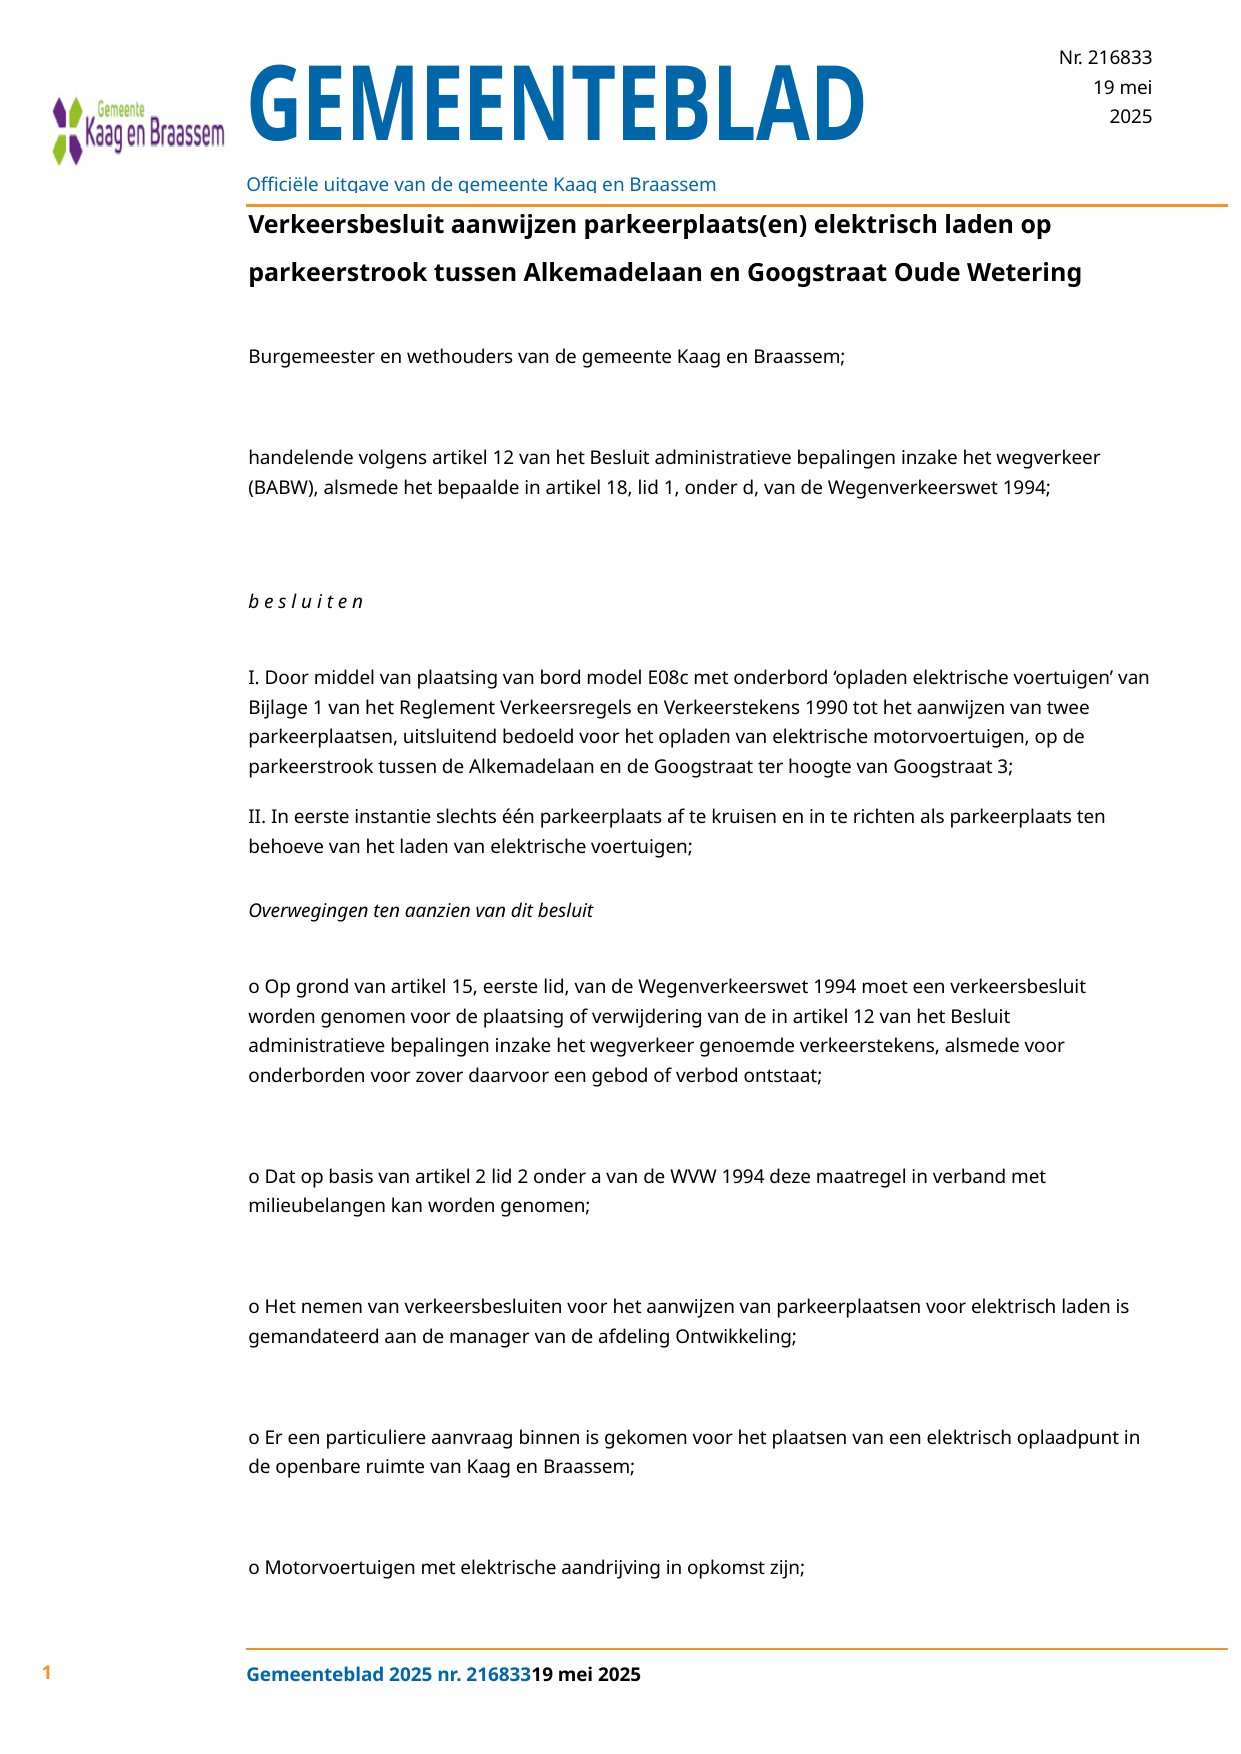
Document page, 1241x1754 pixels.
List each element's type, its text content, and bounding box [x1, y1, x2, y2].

text b e s l u i t e n [248, 588, 1152, 614]
text Burgemeester en wethouders van de gemeente Kaag en Braassem; [248, 344, 1152, 369]
text handelende volgens artikel 12 van het Besluit administratieve bepalingen inzake het wegverkeer (BABW), alsmede het bepaalde in artikel 18, lid 1, onder d, van de Wegenverkeerswet 1994; [248, 444, 1152, 500]
text o Motorvoertuigen met elektrische aandrijving in opkomst zijn; [248, 1554, 1152, 1580]
text Verkeersbesluit aanwijzen parkeerplaats(en) elektrisch laden op parkeerstrook tussen Alkemadelaan en Googstraat Oude Wetering [248, 207, 1152, 288]
text o Er een particuliere aanvraag binnen is gekomen voor het plaatsen van een elektrisch oplaadpunt in de openbare ruimte van Kaag en Braassem; [248, 1424, 1152, 1479]
text II. In eerste instantie slechts één parkeerplaats af te kruisen en in te richten als parkeerplaats ten behoeve van het laden van elektrische voertuigen; [248, 804, 1152, 859]
text Overwegingen ten aanzien van dit besluit [248, 897, 1152, 923]
text I. Door middel van plaatsing van bord model E08c met onderbord ‘opladen elektrische voertuigen’ van Bijlage 1 van het Reglement Verkeersregels en Verkeerstekens 1990 tot het aanwijzen van twee parkeerplaatsen, uitsluitend bedoeld voor het opladen van elektrische motorvoertuigen, op de parkeerstrook tussen de Alkemadelaan en de Googstraat ter hoogte van Googstraat 3; [248, 664, 1152, 779]
text o Op grond van artikel 15, eerste lid, van de Wegenverkeerswet 1994 moet een verkeersbesluit worden genomen voor de plaatsing of verwijdering van de in artikel 12 van het Besluit administratieve bepalingen inzake het wegverkeer genoemde verkeerstekens, alsmede voor onderborden voor zover daarvoor een gebod of verbod ontstaat; [248, 973, 1152, 1088]
picture [41, 47, 231, 172]
text o Dat op basis van artikel 2 lid 2 onder a van de WVW 1994 deze maatregel in verband met milieubelangen kan worden genomen; [248, 1163, 1152, 1218]
text o Het nemen van verkeersbesluiten voor het aanwijzen van parkeerplaatsen voor elektrisch laden is gemandateerd aan de manager van de afdeling Ontwikkeling; [248, 1293, 1152, 1349]
